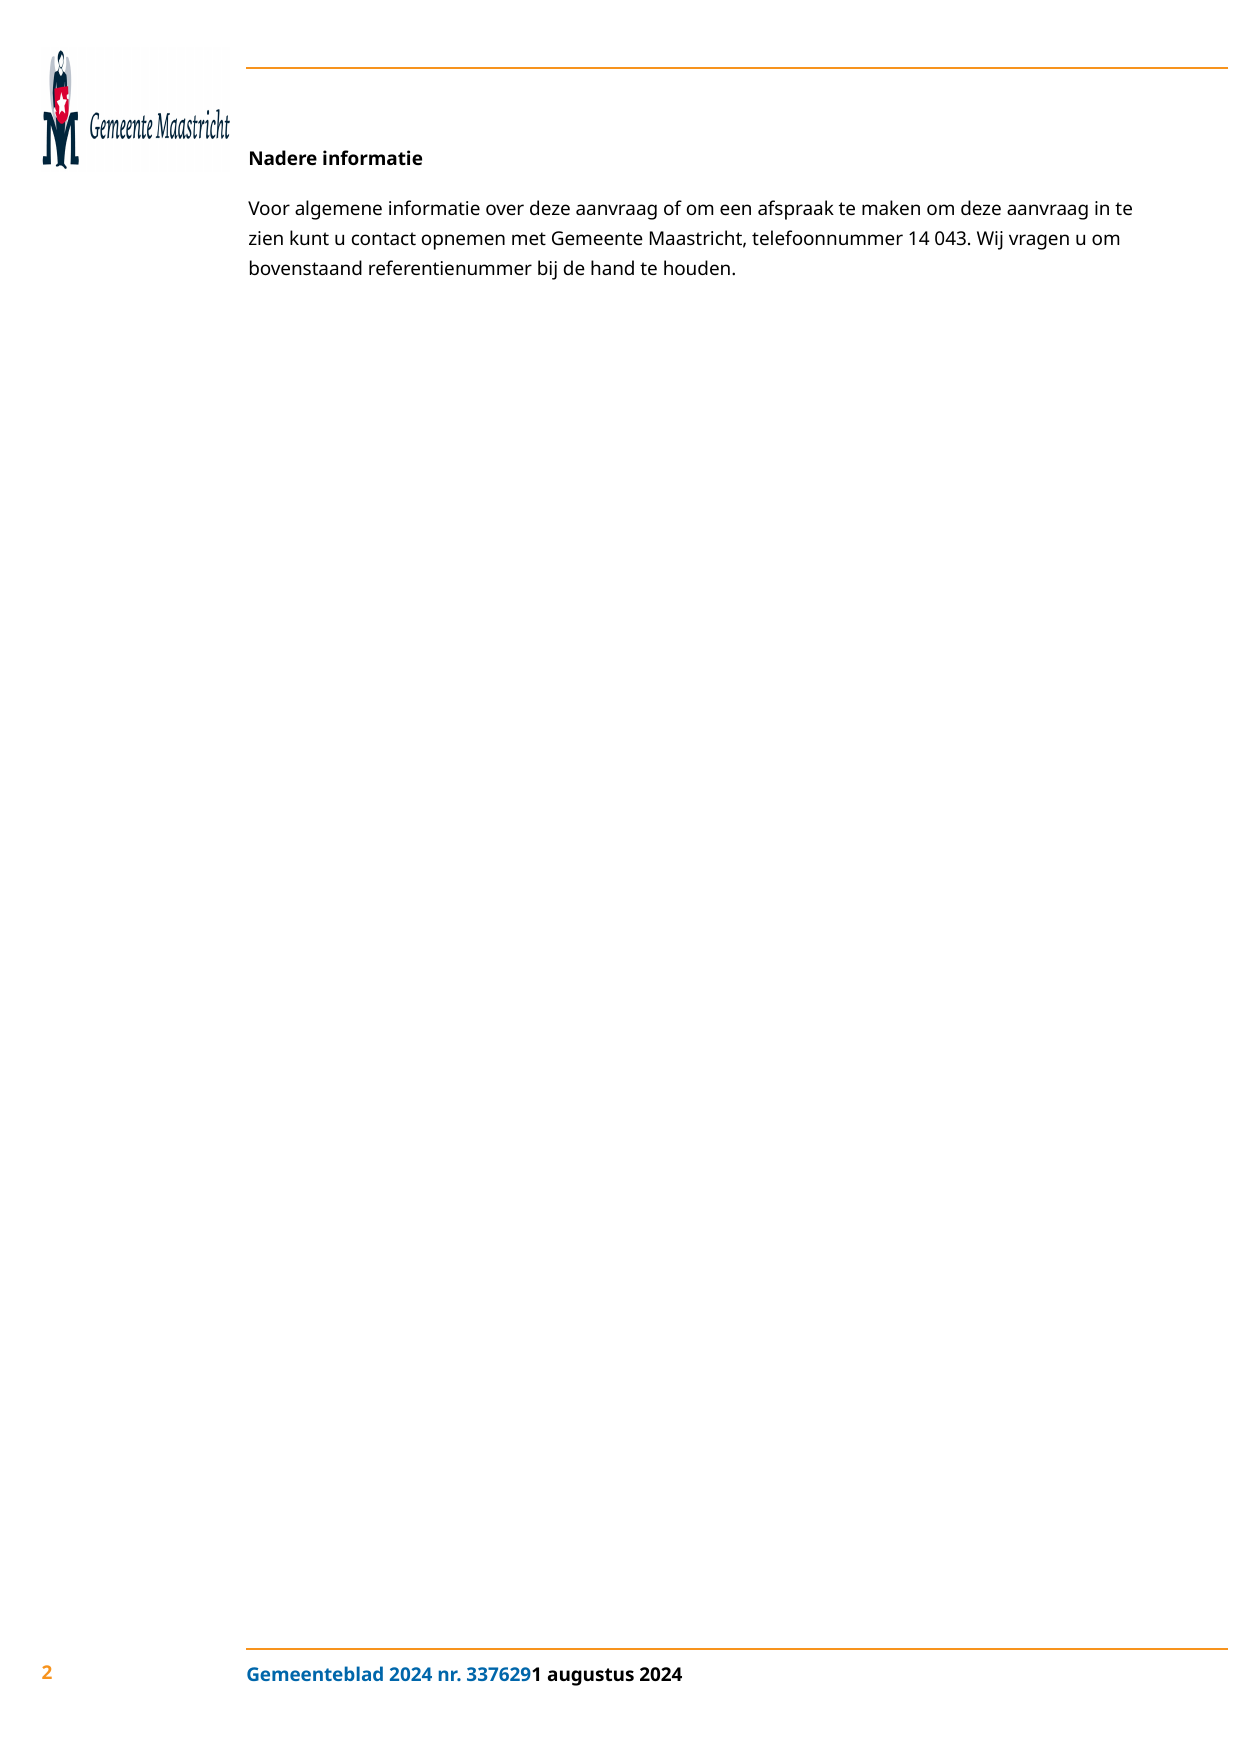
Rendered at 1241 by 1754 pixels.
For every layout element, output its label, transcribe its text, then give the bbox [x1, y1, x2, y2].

picture [41, 47, 231, 172]
text Nadere informatie [248, 145, 1152, 171]
text Voor algemene informatie over deze aanvraag of om een afspraak te maken om deze aanvraag in te zien kunt u contact opnemen met Gemeente Maastricht, telefoonnummer 14 043. Wij vragen u om bovenstaand referentienummer bij de hand te houden. [248, 196, 1152, 281]
